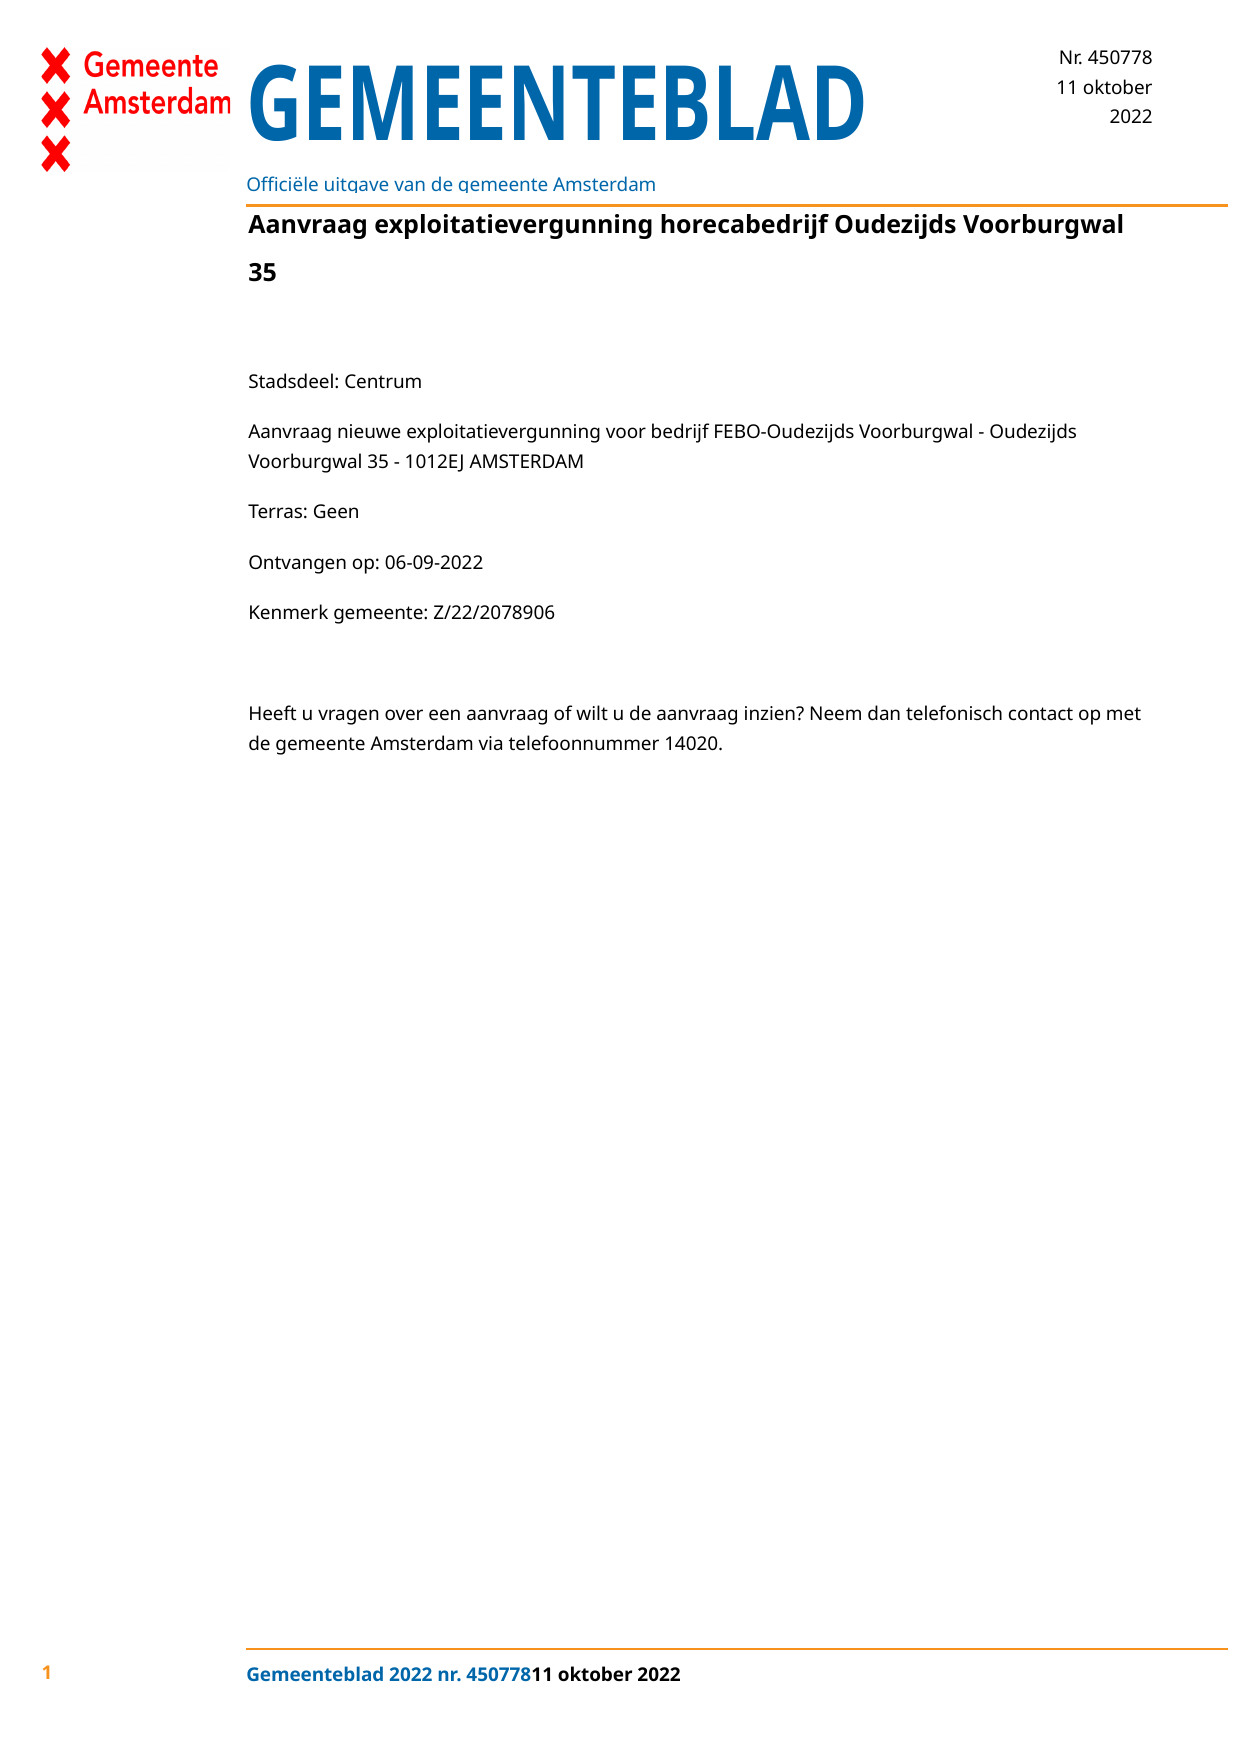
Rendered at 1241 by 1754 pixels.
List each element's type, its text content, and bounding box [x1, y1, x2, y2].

text Aanvraag nieuwe exploitatievergunning voor bedrijf FEBO-Oudezijds Voorburgwal - Oudezijds Voorburgwal 35 - 1012EJ AMSTERDAM [248, 419, 1152, 474]
text Heeft u vragen over een aanvraag of wilt u de aanvraag inzien? Neem dan telefonisch contact op met de gemeente Amsterdam via telefoonnummer 14020. [248, 700, 1152, 756]
text Ontvangen op: 06-09-2022 [248, 549, 1152, 575]
text Aanvraag exploitatievergunning horecabedrijf Oudezijds Voorburgwal 35 [248, 207, 1152, 288]
picture [41, 47, 231, 172]
text Terras: Geen [248, 499, 1152, 524]
text Kenmerk gemeente: Z/22/2078906 [248, 599, 1152, 625]
text Stadsdeel: Centrum [248, 368, 1152, 394]
